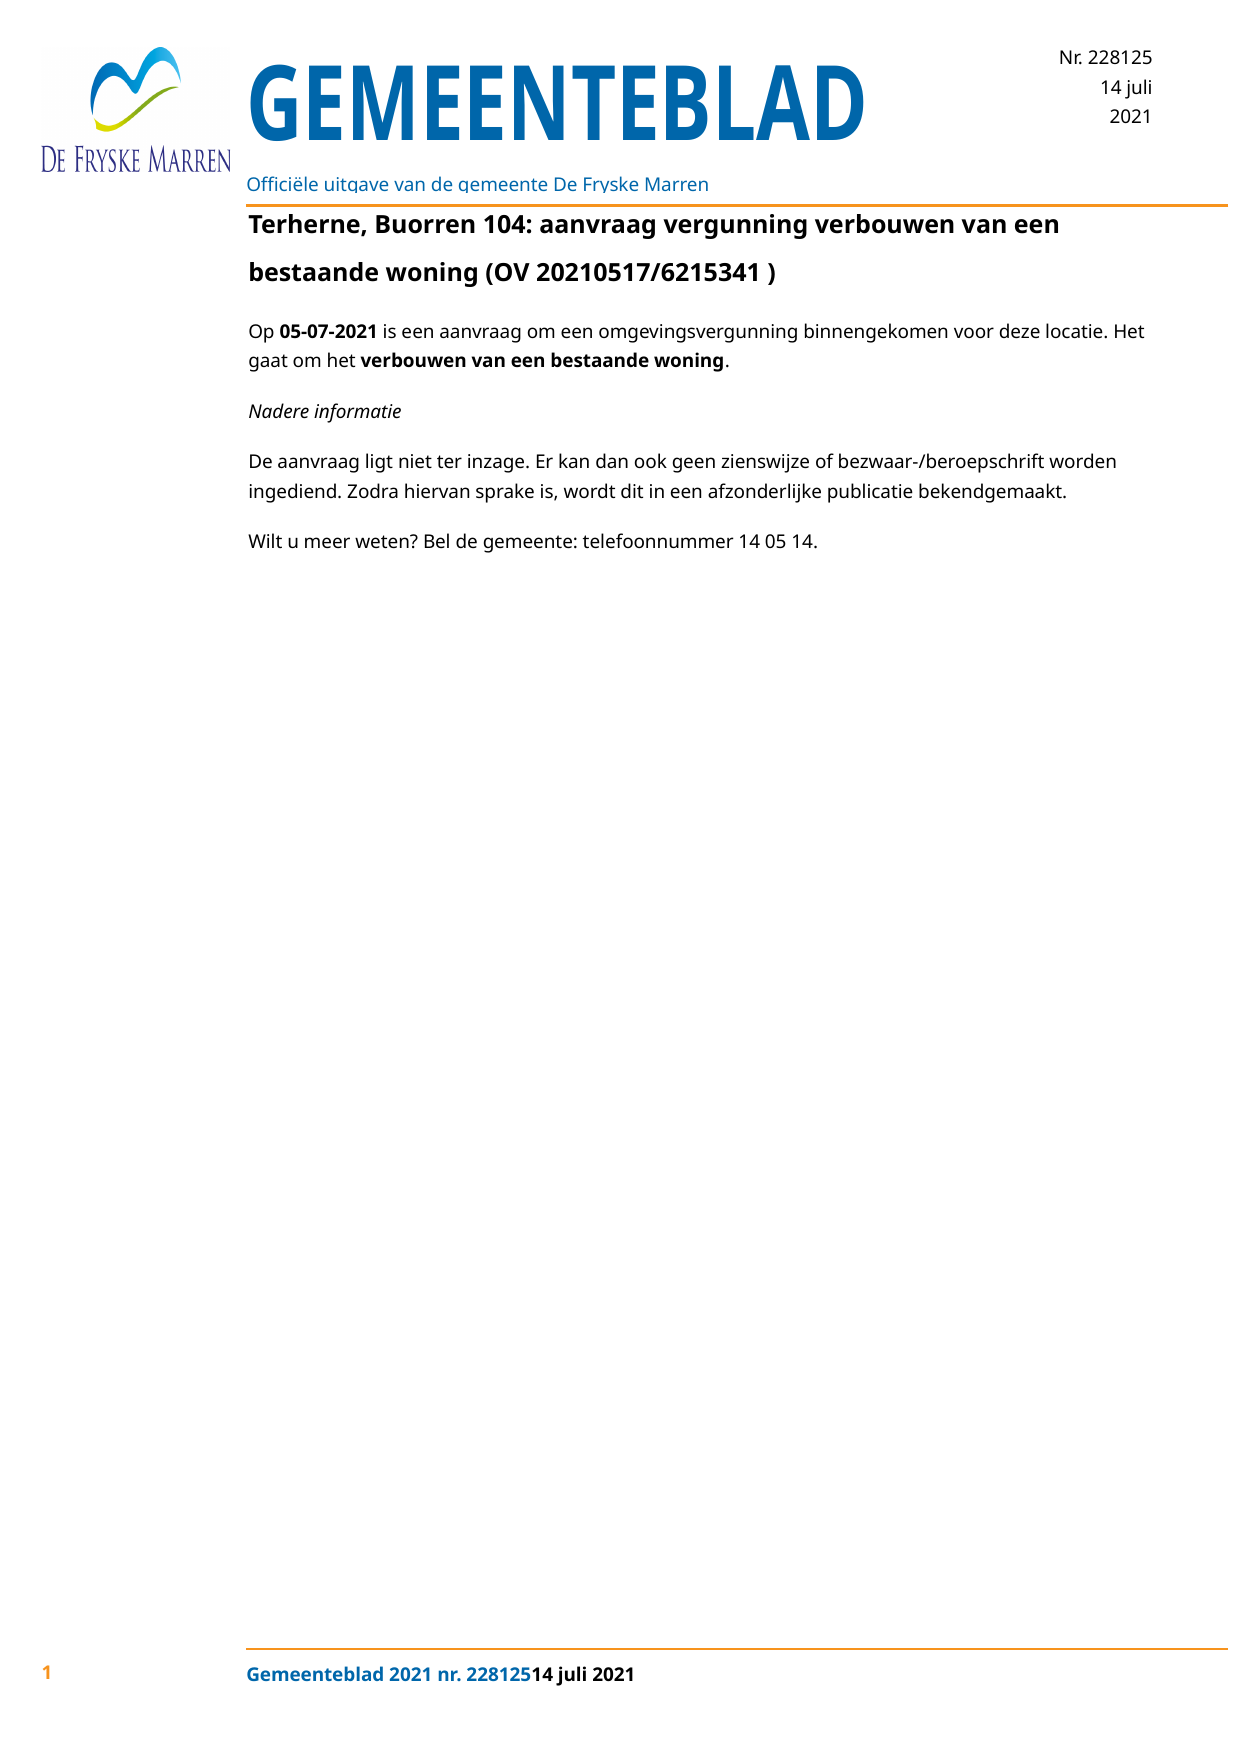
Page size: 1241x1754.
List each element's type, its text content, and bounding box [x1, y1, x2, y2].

text De aanvraag ligt niet ter inzage. Er kan dan ook geen zienswijze of bezwaar-/beroepschrift worden ingediend. Zodra hiervan sprake is, wordt dit in een afzonderlijke publicatie bekendgemaakt. [248, 448, 1152, 504]
text Terherne, Buorren 104: aanvraag vergunning verbouwen van een bestaande woning (OV 20210517/6215341 ) [248, 207, 1152, 288]
text Wilt u meer weten? Bel de gemeente: telefoonnummer 14 05 14. [248, 528, 1152, 554]
picture [41, 47, 231, 172]
text Nadere informatie [248, 398, 1152, 424]
text Op 05-07-2021 is een aanvraag om een omgevingsvergunning binnengekomen voor deze locatie. Het gaat om het verbouwen van een bestaande woning. [248, 318, 1152, 373]
